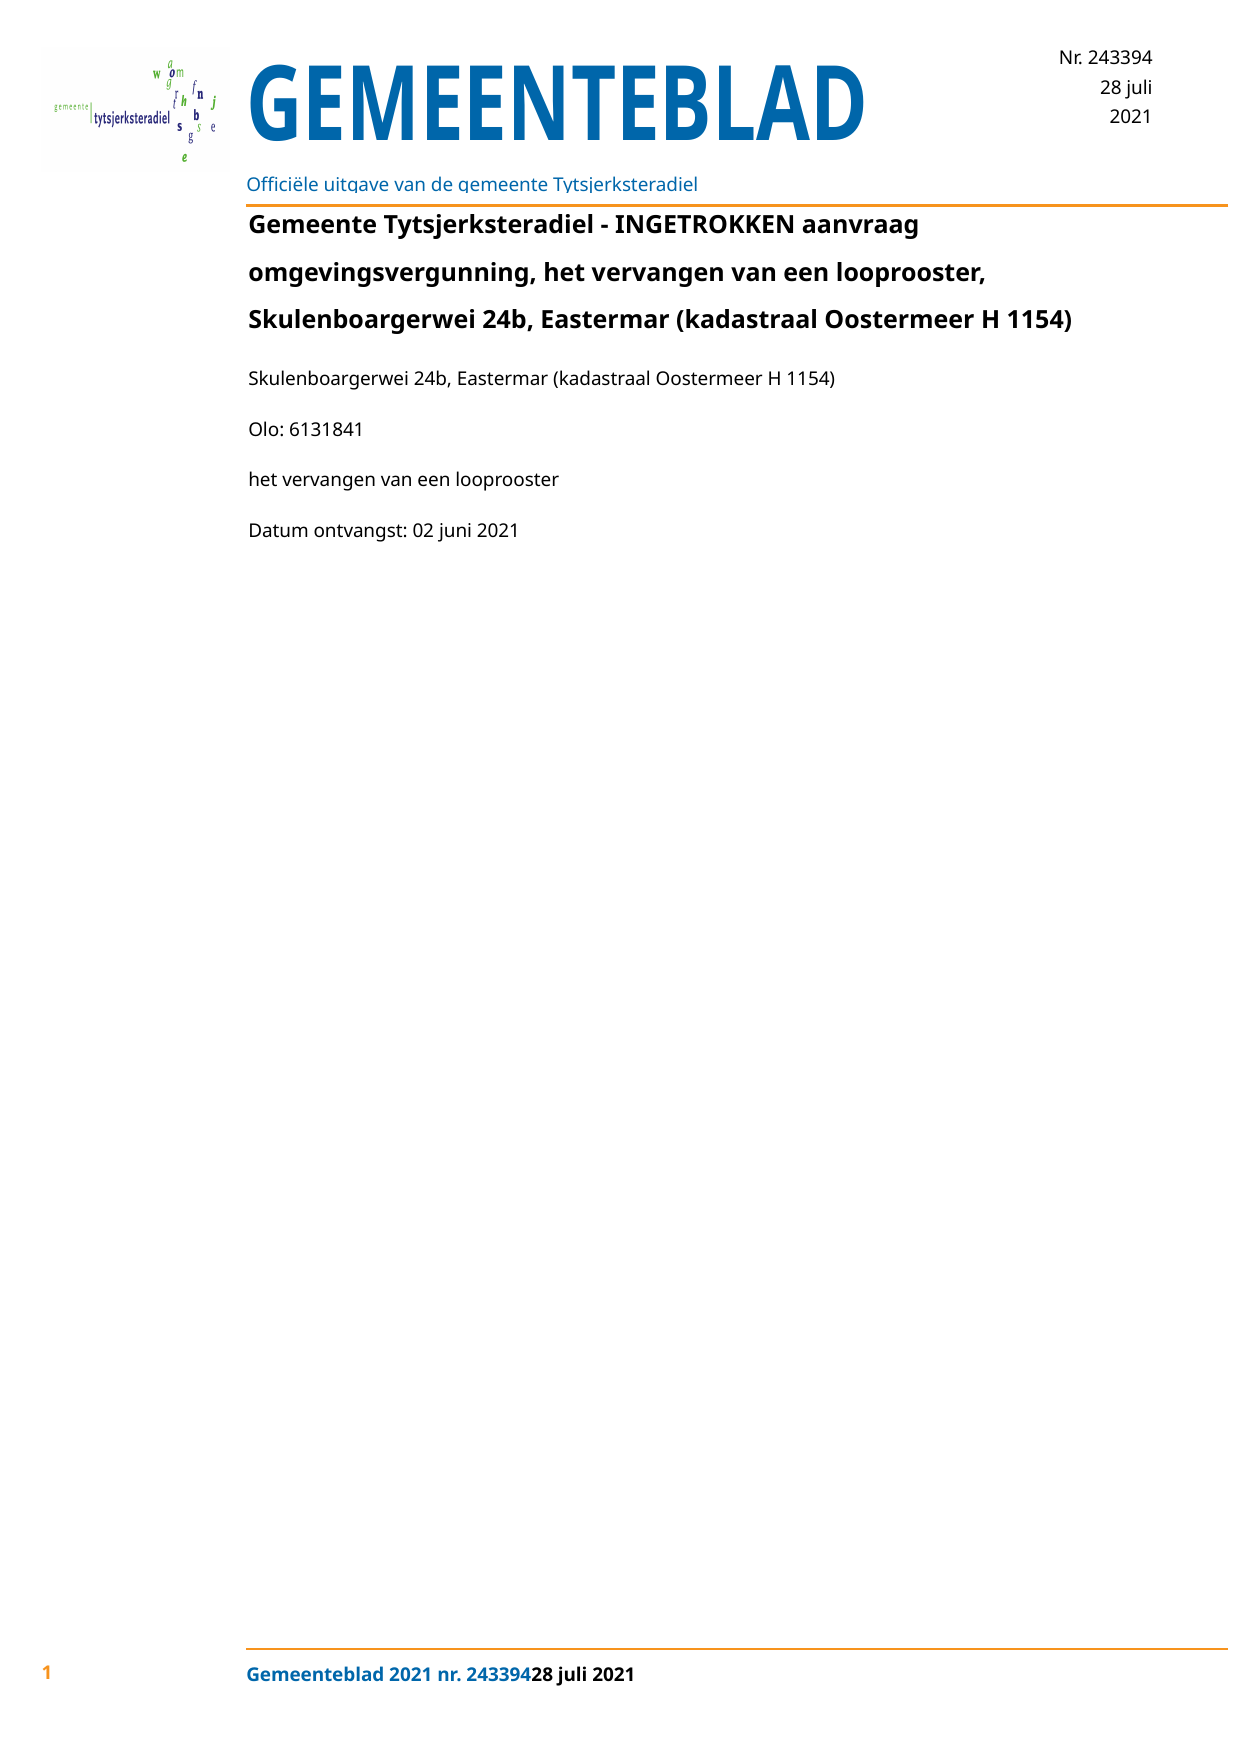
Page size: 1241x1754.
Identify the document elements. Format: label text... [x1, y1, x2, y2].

picture [41, 47, 231, 172]
text Gemeente Tytsjerksteradiel - INGETROKKEN aanvraag omgevingsvergunning, het vervangen van een looprooster, Skulenboargerwei 24b, Eastermar (kadastraal Oostermeer H 1154) [248, 207, 1152, 336]
text Skulenboargerwei 24b, Eastermar (kadastraal Oostermeer H 1154) [248, 366, 1152, 391]
text het vervangen van een looprooster [248, 466, 1152, 492]
text Datum ontvangst: 02 juni 2021 [248, 517, 1152, 542]
text Olo: 6131841 [248, 416, 1152, 442]
